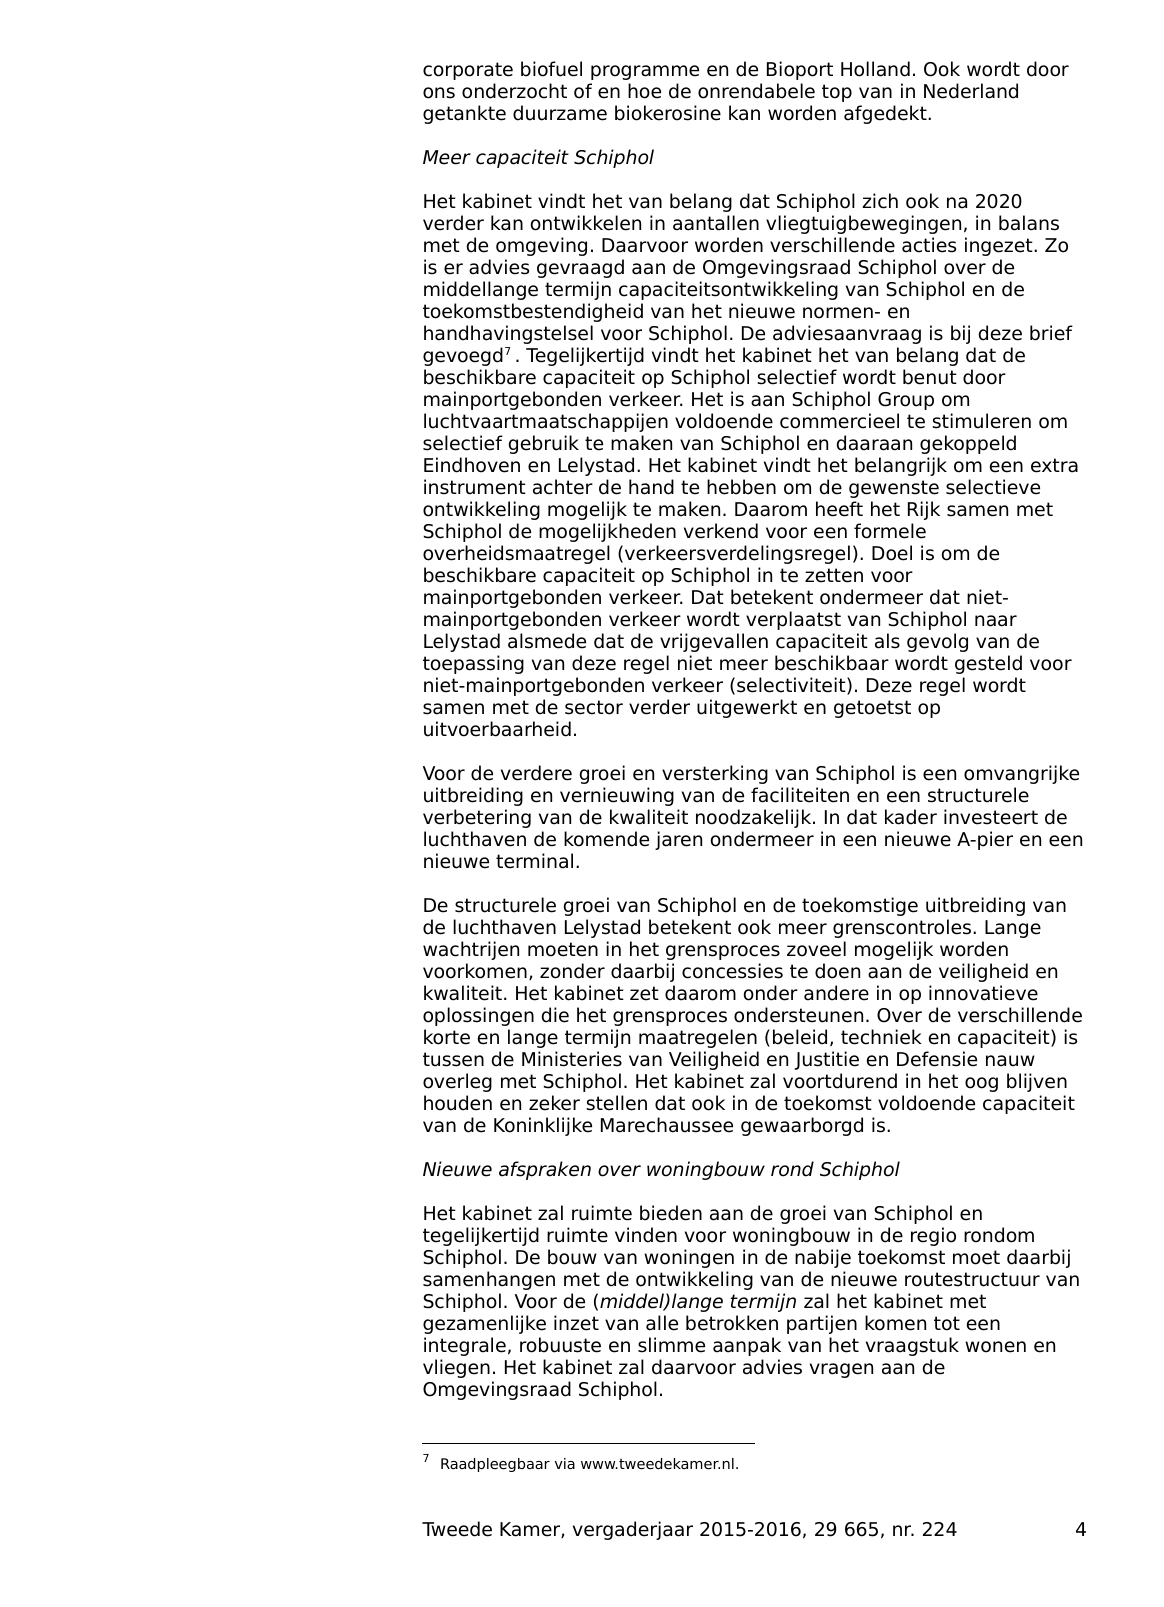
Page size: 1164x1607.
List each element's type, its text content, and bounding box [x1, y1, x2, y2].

subtitle Nieuwe afspraken over woningbouw rond Schiphol [422, 1159, 1087, 1181]
subtitle Meer capaciteit Schiphol [422, 147, 1087, 169]
text Het kabinet zal ruimte bieden aan de groei van Schiphol en tegelijkertijd ruimte vinden voor woningbouw in de regio rondom Schiphol. De bouw van woningen in de nabije toekomst moet daarbij samenhangen met de ontwikkeling van de nieuwe routestructuur van Schiphol. Voor de (middel)lange termijn zal het kabinet met gezamenlijke inzet van alle betrokken partijen komen tot een integrale, robuuste en slimme aanpak van het vraagstuk wonen en vliegen. Het kabinet zal daarvoor advies vragen aan de Omgevingsraad Schiphol. [422, 1203, 1087, 1401]
text Raadpleegbaar via www.tweedekamer.nl. [422, 1452, 1087, 1474]
text Voor de verdere groei en versterking van Schiphol is een omvangrijke uitbreiding en vernieuwing van de faciliteiten en een structurele verbetering van de kwaliteit noodzakelijk. In dat kader investeert de luchthaven de komende jaren ondermeer in een nieuwe A-pier en een nieuwe terminal. [422, 763, 1087, 873]
text De structurele groei van Schiphol en de toekomstige uitbreiding van de luchthaven Lelystad betekent ook meer grenscontroles. Lange wachtrijen moeten in het grensproces zoveel mogelijk worden voorkomen, zonder daarbij concessies te doen aan de veiligheid en kwaliteit. Het kabinet zet daarom onder andere in op innovatieve oplossingen die het grensproces ondersteunen. Over de verschillende korte en lange termijn maatregelen (beleid, techniek en capaciteit) is tussen de Ministeries van Veiligheid en Justitie en Defensie nauw overleg met Schiphol. Het kabinet zal voortdurend in het oog blijven houden en zeker stellen dat ook in de toekomst voldoende capaciteit van de Koninklijke Marechaussee gewaarborgd is. [422, 895, 1087, 1137]
text Het kabinet vindt het van belang dat Schiphol zich ook na 2020 verder kan ontwikkelen in aantallen vliegtuigbewegingen, in balans met de omgeving. Daarvoor worden verschillende acties ingezet. Zo is er advies gevraagd aan de Omgevingsraad Schiphol over de middellange termijn capaciteitsontwikkeling van Schiphol en de toekomstbestendigheid van het nieuwe normen- en handhavingstelsel voor Schiphol. De adviesaanvraag is bij deze brief gevoegd. Tegelijkertijd vindt het kabinet het van belang dat de beschikbare capaciteit op Schiphol selectief wordt benut door mainportgebonden verkeer. Het is aan Schiphol Group om luchtvaartmaatschappijen voldoende commercieel te stimuleren om selectief gebruik te maken van Schiphol en daaraan gekoppeld Eindhoven en Lelystad. Het kabinet vindt het belangrijk om een extra instrument achter de hand te hebben om de gewenste selectieve ontwikkeling mogelijk te maken. Daarom heeft het Rijk samen met Schiphol de mogelijkheden verkend voor een formele overheidsmaatregel (verkeersverdelingsregel). Doel is om de beschikbare capaciteit op Schiphol in te zetten voor mainportgebonden verkeer. Dat betekent ondermeer dat niet-mainportgebonden verkeer wordt verplaatst van Schiphol naar Lelystad alsmede dat de vrijgevallen capaciteit als gevolg van de toepassing van deze regel niet meer beschikbaar wordt gesteld voor niet-mainportgebonden verkeer (selectiviteit). Deze regel wordt samen met de sector verder uitgewerkt en getoetst op uitvoerbaarheid. [422, 191, 1087, 741]
text corporate biofuel programme en de Bioport Holland. Ook wordt door ons onderzocht of en hoe de onrendabele top van in Nederland getankte duurzame biokerosine kan worden afgedekt. [422, 59, 1087, 125]
